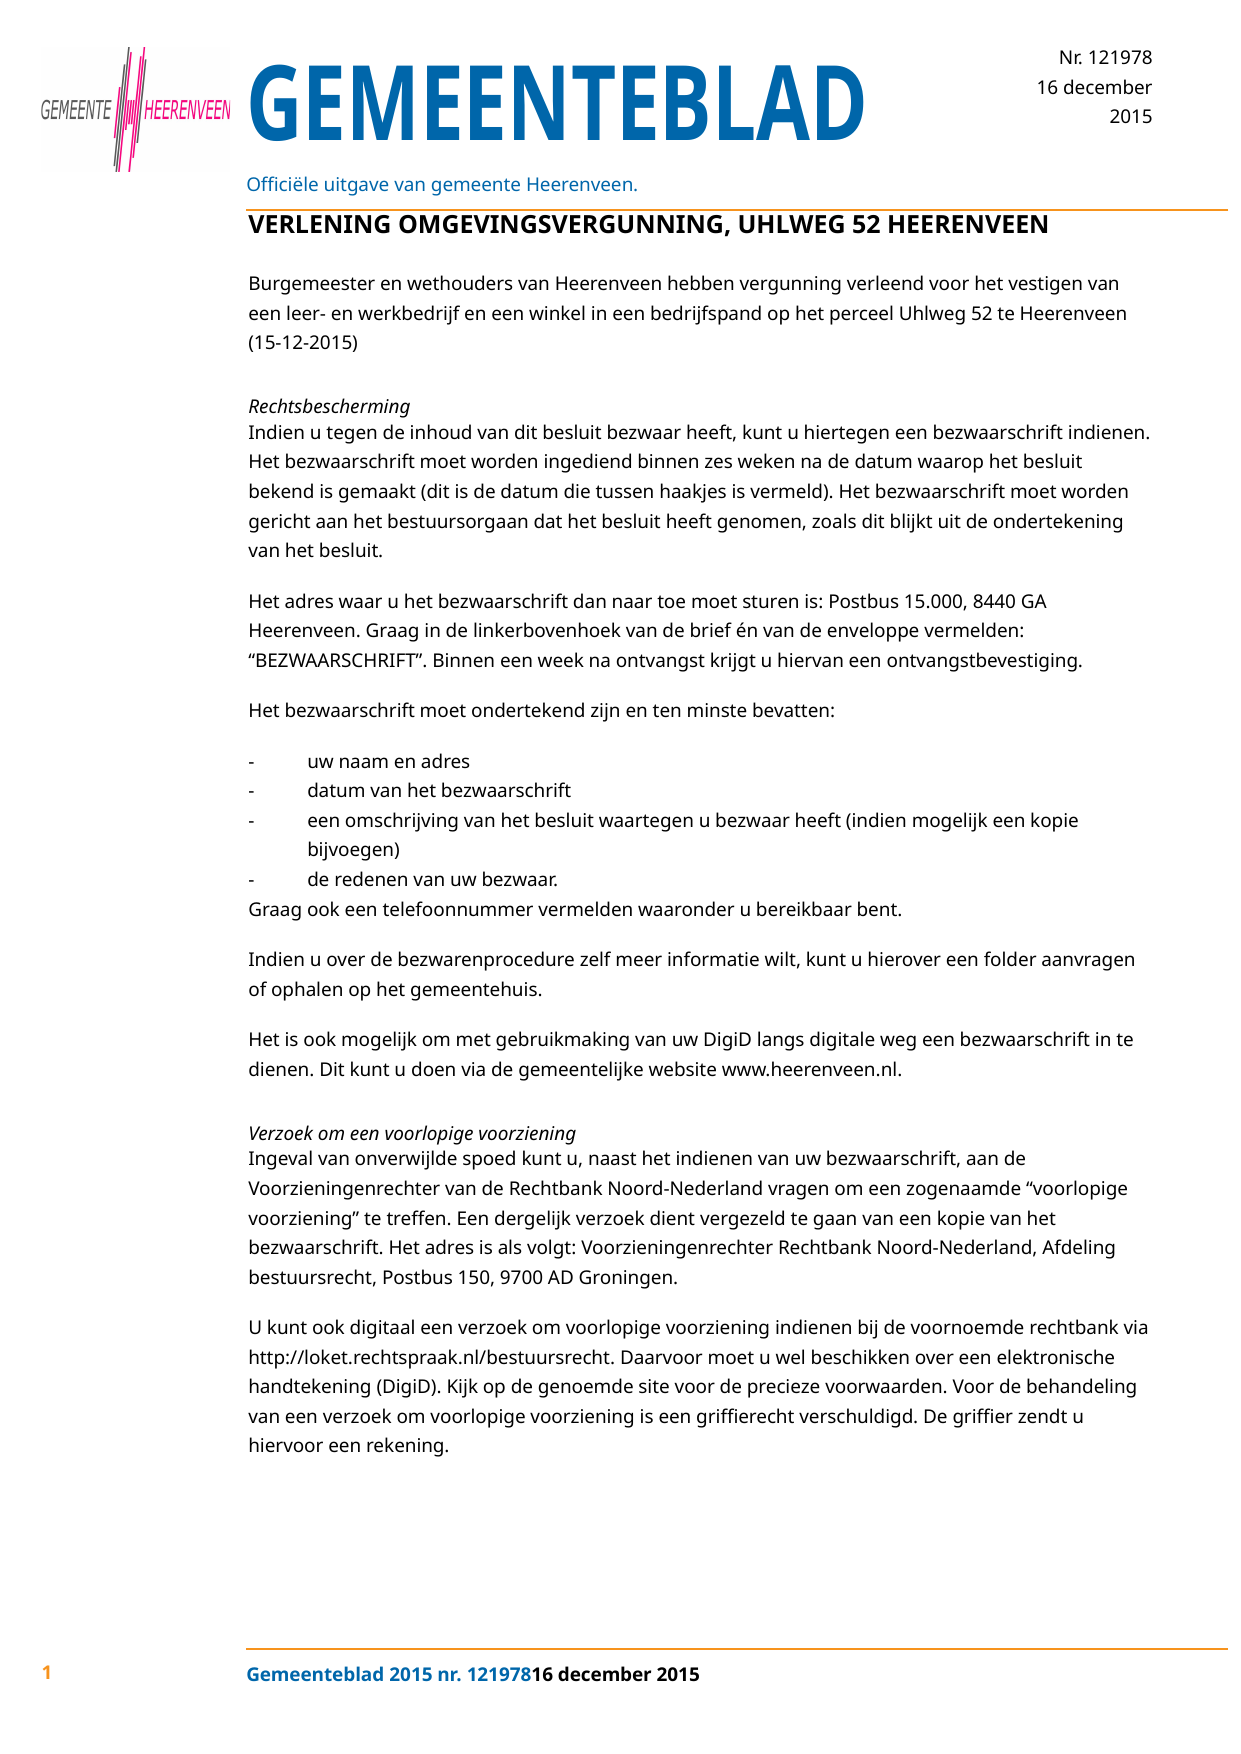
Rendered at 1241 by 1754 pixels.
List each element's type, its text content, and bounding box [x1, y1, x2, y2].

picture [41, 47, 231, 172]
list een omschrijving van het besluit waartegen u bezwaar heeft (indien mogelijk een kopie bijvoegen) [248, 807, 1152, 862]
text Ingeval van onverwijlde spoed kunt u, naast het indienen van uw bezwaarschrift, aan de Voorzieningenrechter van de Rechtbank Noord-Nederland vragen om een zogenaamde “voorlopige voorziening” te treffen. Een dergelijk verzoek dient vergezeld te gaan van een kopie van het bezwaarschrift. Het adres is als volgt: Voorzieningenrechter Rechtbank Noord-Nederland, Afdeling bestuursrecht, Postbus 150, 9700 AD Groningen. [248, 1146, 1152, 1289]
list de redenen van uw bezwaar. [248, 866, 1152, 892]
text Indien u tegen de inhoud van dit besluit bezwaar heeft, kunt u hiertegen een bezwaarschrift indienen. Het bezwaarschrift moet worden ingediend binnen zes weken na de datum waarop het besluit bekend is gemaakt (dit is de datum die tussen haakjes is vermeld). Het bezwaarschrift moet worden gericht aan het bestuursorgaan dat het besluit heeft genomen, zoals dit blijkt uit de ondertekening van het besluit. [248, 419, 1152, 563]
text Het is ook mogelijk om met gebruikmaking van uw DigiD langs digitale weg een bezwaarschrift in te dienen. Dit kunt u doen via de gemeentelijke website www.heerenveen.nl. [248, 1026, 1152, 1082]
list uw naam en adres [248, 748, 1152, 774]
text VERLENING OMGEVINGSVERGUNNING, UHLWEG 52 HEERENVEEN [248, 211, 1152, 241]
text Burgemeester en wethouders van Heerenveen hebben vergunning verleend voor het vestigen van een leer- en werkbedrijf en een winkel in een bedrijfspand op het perceel Uhlweg 52 te Heerenveen (15-12-2015) [248, 270, 1152, 355]
text U kunt ook digitaal een verzoek om voorlopige voorziening indienen bij de voornoemde rechtbank via http://loket.rechtspraak.nl/bestuursrecht. Daarvoor moet u wel beschikken over een elektronische handtekening (DigiD). Kijk op de genoemde site voor de precieze voorwaarden. Voor de behandeling van een verzoek om voorlopige voorziening is een griffierecht verschuldigd. De griffier zendt u hiervoor een rekening. [248, 1314, 1152, 1458]
text Indien u over de bezwarenprocedure zelf meer informatie wilt, kunt u hierover een folder aanvragen of ophalen op het gemeentehuis. [248, 946, 1152, 1002]
text Het adres waar u het bezwaarschrift dan naar toe moet sturen is: Postbus 15.000, 8440 GA Heerenveen. Graag in de linkerbovenhoek van de brief én van de enveloppe vermelden: “BEZWAARSCHRIFT”. Binnen een week na ontvangst krijgt u hiervan een ontvangstbevestiging. [248, 588, 1152, 673]
text Rechtsbescherming [248, 393, 1152, 419]
list datum van het bezwaarschrift [248, 777, 1152, 803]
text Het bezwaarschrift moet ondertekend zijn en ten minste bevatten: [248, 697, 1152, 723]
text Verzoek om een voorlopige voorziening [248, 1120, 1152, 1146]
text Graag ook een telefoonnummer vermelden waaronder u bereikbaar bent. [248, 896, 1152, 922]
